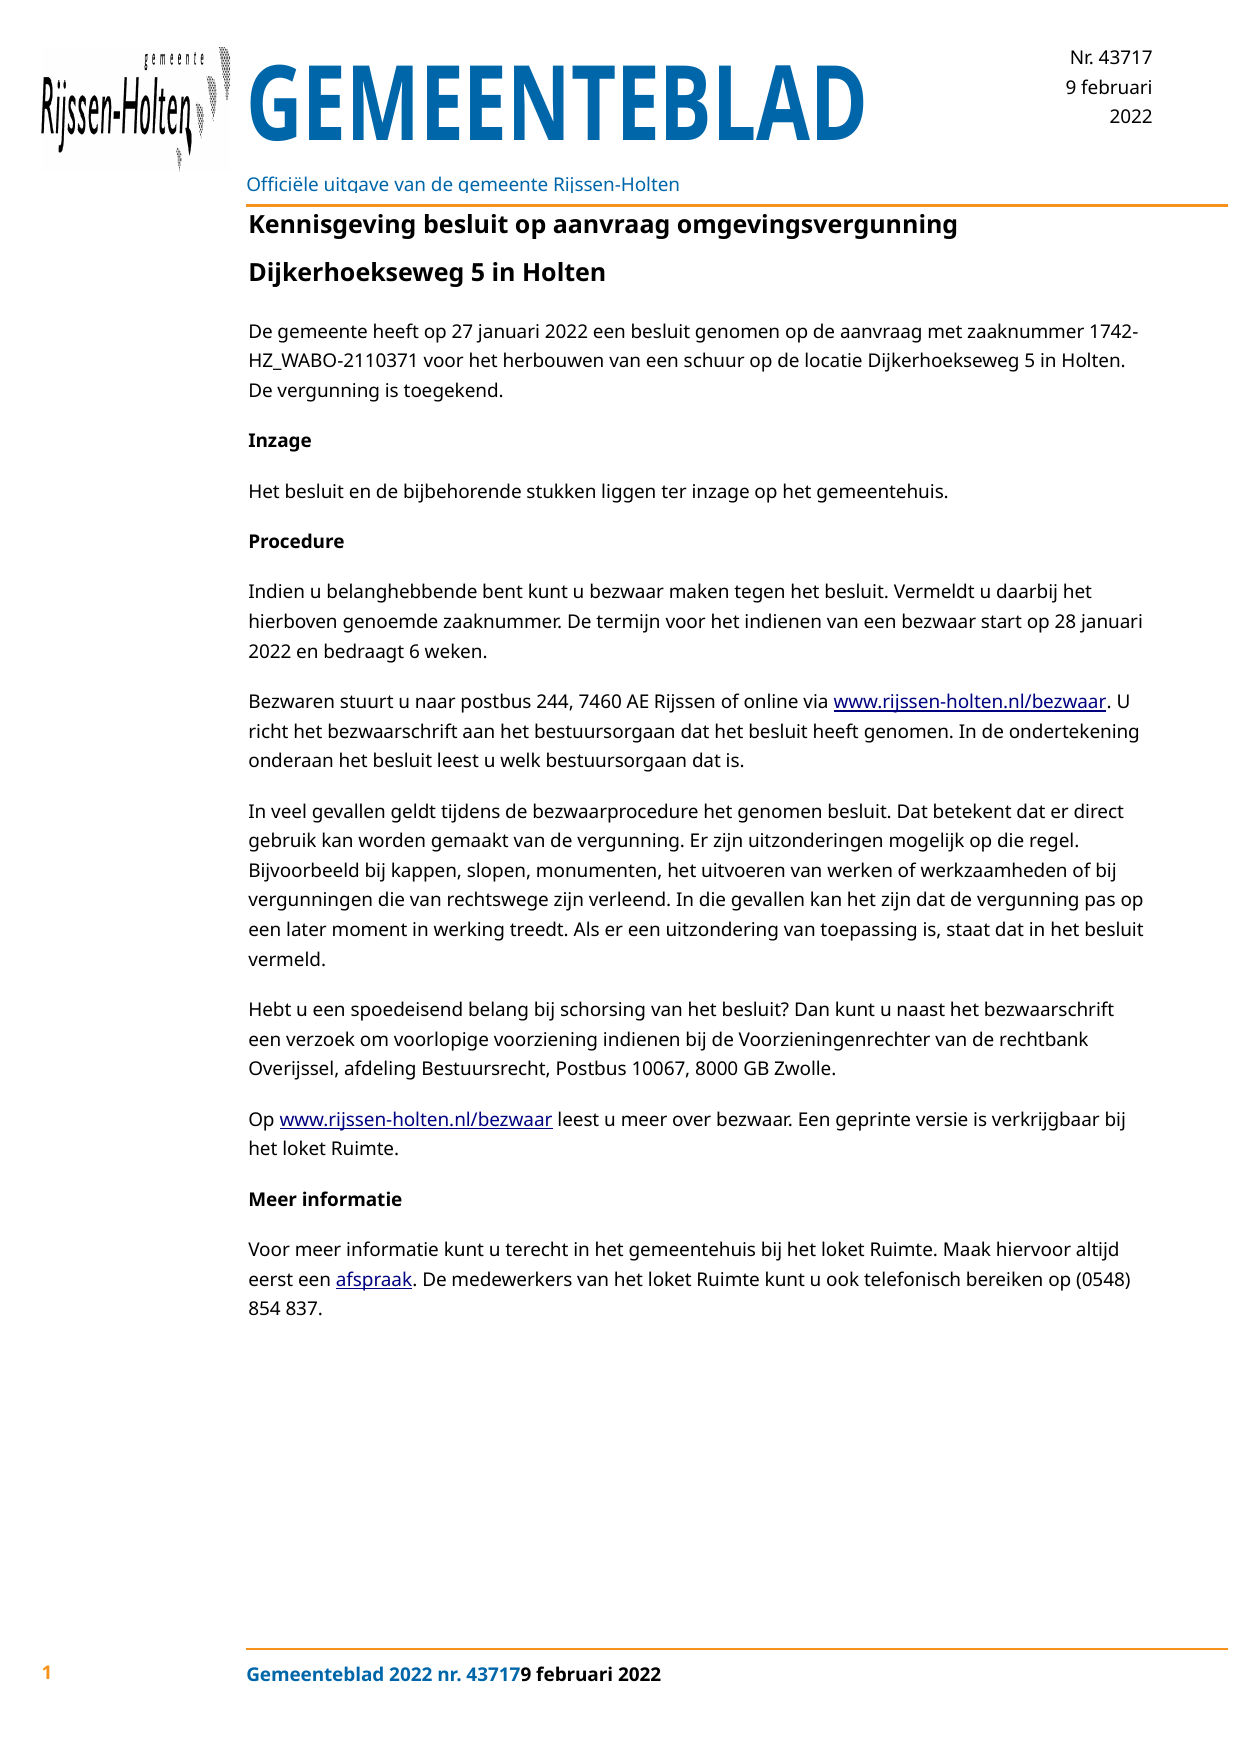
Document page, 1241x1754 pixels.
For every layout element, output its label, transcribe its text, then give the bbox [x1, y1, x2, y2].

text Het besluit en de bijbehorende stukken liggen ter inzage op het gemeentehuis. [248, 478, 1152, 504]
text Indien u belanghebbende bent kunt u bezwaar maken tegen het besluit. Vermeldt u daarbij het hierboven genoemde zaaknummer. De termijn voor het indienen van een bezwaar start op 28 januari 2022 en bedraagt 6 weken. [248, 579, 1152, 664]
text Meer informatie [248, 1186, 1152, 1212]
text In veel gevallen geldt tijdens de bezwaarprocedure het genomen besluit. Dat betekent dat er direct gebruik kan worden gemaakt van de vergunning. Er zijn uitzonderingen mogelijk op die regel. Bijvoorbeeld bij kappen, slopen, monumenten, het uitvoeren van werken of werkzaamheden of bij vergunningen die van rechtswege zijn verleend. In die gevallen kan het zijn dat de vergunning pas op een later moment in werking treedt. Als er een uitzondering van toepassing is, staat dat in het besluit vermeld. [248, 798, 1152, 972]
text Inzage [248, 427, 1152, 453]
text Voor meer informatie kunt u terecht in het gemeentehuis bij het loket Ruimte. Maak hiervoor altijd eerst een afspraak. De medewerkers van het loket Ruimte kunt u ook telefonisch bereiken op (0548) 854 837. [248, 1236, 1152, 1321]
picture [41, 47, 231, 172]
text Op www.rijssen-holten.nl/bezwaar leest u meer over bezwaar. Een geprinte versie is verkrijgbaar bij het loket Ruimte. [248, 1106, 1152, 1161]
text Hebt u een spoedeisend belang bij schorsing van het besluit? Dan kunt u naast het bezwaarschrift een verzoek om voorlopige voorziening indienen bij de Voorzieningenrechter van de rechtbank Overijssel, afdeling Bestuursrecht, Postbus 10067, 8000 GB Zwolle. [248, 996, 1152, 1081]
text Kennisgeving besluit op aanvraag omgevingsvergunning Dijkerhoekseweg 5 in Holten [248, 207, 1152, 288]
text Bezwaren stuurt u naar postbus 244, 7460 AE Rijssen of online via www.rijssen-holten.nl/bezwaar. U richt het bezwaarschrift aan het bestuursorgaan dat het besluit heeft genomen. In de ondertekening onderaan het besluit leest u welk bestuursorgaan dat is. [248, 688, 1152, 773]
text Procedure [248, 528, 1152, 554]
text De gemeente heeft op 27 januari 2022 een besluit genomen op de aanvraag met zaaknummer 1742-HZ_WABO-2110371 voor het herbouwen van een schuur op de locatie Dijkerhoekseweg 5 in Holten. De vergunning is toegekend. [248, 318, 1152, 403]
